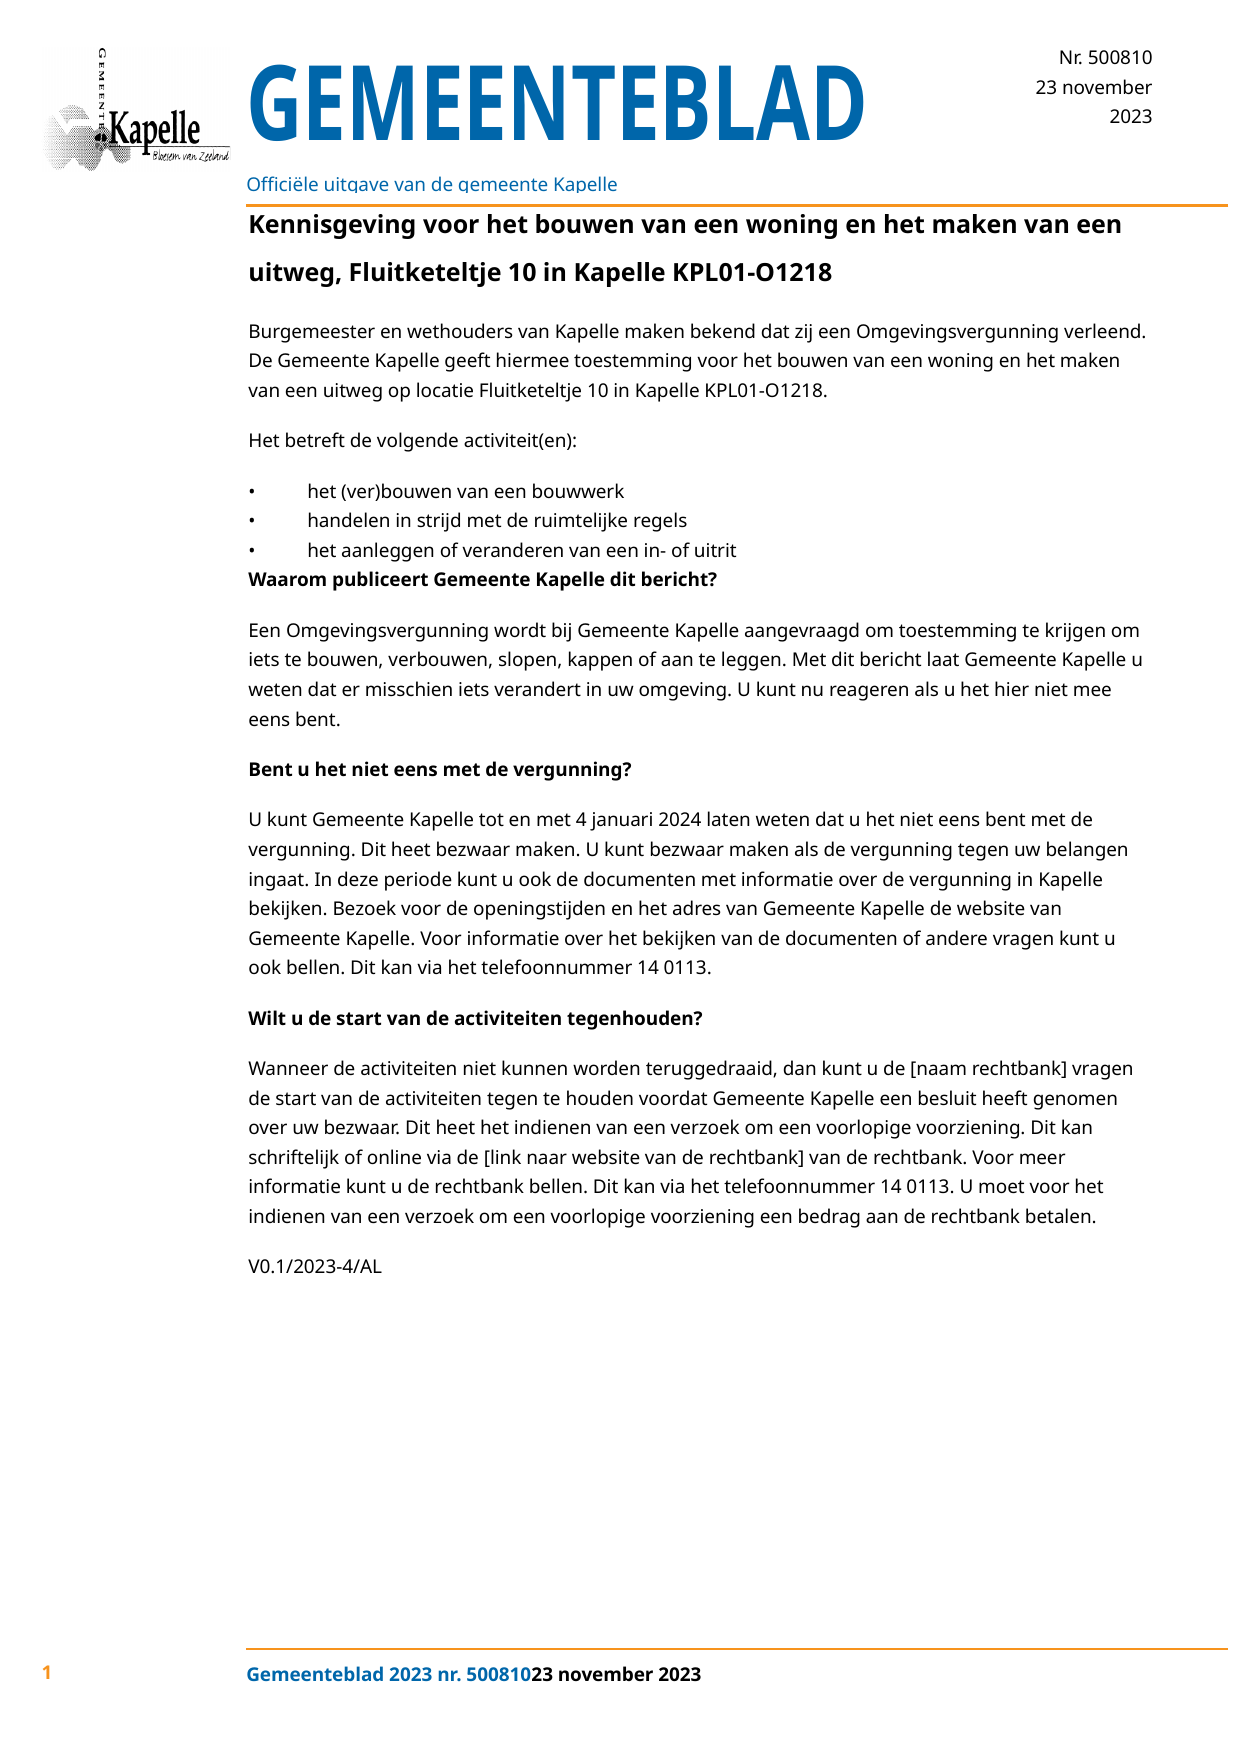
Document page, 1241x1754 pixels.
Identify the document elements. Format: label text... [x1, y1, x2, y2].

list handelen in strijd met de ruimtelijke regels [248, 507, 1152, 533]
text V0.1/2023-4/AL [248, 1254, 1152, 1279]
text Waarom publiceert Gemeente Kapelle dit bericht? [248, 567, 1152, 592]
list het (ver)bouwen van een bouwwerk [248, 478, 1152, 504]
text Het betreft de volgende activiteit(en): [248, 427, 1152, 453]
list het aanleggen of veranderen van een in- of uitrit [248, 537, 1152, 563]
text Kennisgeving voor het bouwen van een woning en het maken van een uitweg, Fluitketeltje 10 in Kapelle KPL01-O1218 [248, 207, 1152, 288]
text Bent u het niet eens met de vergunning? [248, 756, 1152, 782]
text U kunt Gemeente Kapelle tot en met 4 januari 2024 laten weten dat u het niet eens bent met de vergunning. Dit heet bezwaar maken. U kunt bezwaar maken als de vergunning tegen uw belangen ingaat. In deze periode kunt u ook de documenten met informatie over de vergunning in Kapelle bekijken. Bezoek voor de openingstijden en het adres van Gemeente Kapelle de website van Gemeente Kapelle. Voor informatie over het bekijken van de documenten of andere vragen kunt u ook bellen. Dit kan via het telefoonnummer 14 0113. [248, 807, 1152, 980]
text Wilt u de start van de activiteiten tegenhouden? [248, 1005, 1152, 1031]
text Burgemeester en wethouders van Kapelle maken bekend dat zij een Omgevingsvergunning verleend. De Gemeente Kapelle geeft hiermee toestemming voor het bouwen van een woning en het maken van een uitweg op locatie Fluitketeltje 10 in Kapelle KPL01-O1218. [248, 318, 1152, 403]
picture [41, 47, 231, 172]
text Een Omgevingsvergunning wordt bij Gemeente Kapelle aangevraagd om toestemming te krijgen om iets te bouwen, verbouwen, slopen, kappen of aan te leggen. Met dit bericht laat Gemeente Kapelle u weten dat er misschien iets verandert in uw omgeving. U kunt nu reageren als u het hier niet mee eens bent. [248, 617, 1152, 732]
text Wanneer de activiteiten niet kunnen worden teruggedraaid, dan kunt u de [naam rechtbank] vragen de start van de activiteiten tegen te houden voordat Gemeente Kapelle een besluit heeft genomen over uw bezwaar. Dit heet het indienen van een verzoek om een voorlopige voorziening. Dit kan schriftelijk of online via de [link naar website van de rechtbank] van de rechtbank. Voor meer informatie kunt u de rechtbank bellen. Dit kan via het telefoonnummer 14 0113. U moet voor het indienen van een verzoek om een voorlopige voorziening een bedrag aan de rechtbank betalen. [248, 1055, 1152, 1229]
